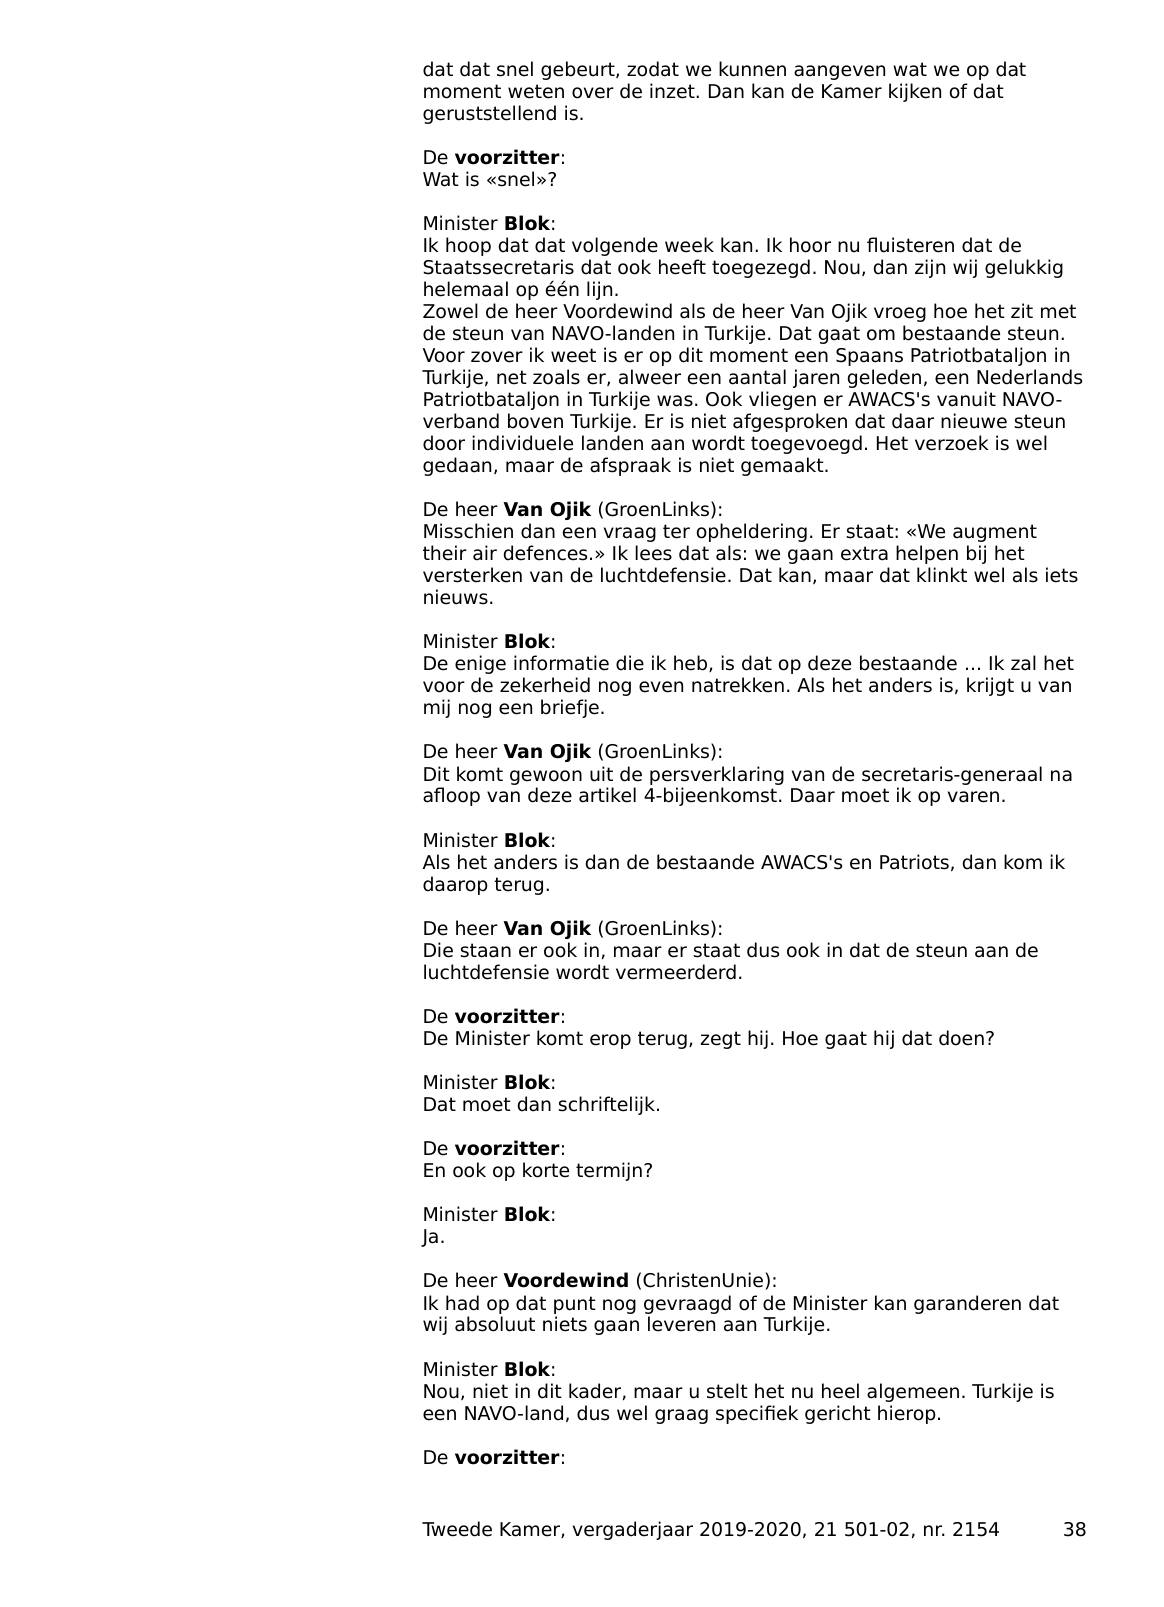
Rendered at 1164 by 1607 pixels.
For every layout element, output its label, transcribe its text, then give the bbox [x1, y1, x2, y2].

text Minister Blok: [422, 631, 1087, 653]
text dat dat snel gebeurt, zodat we kunnen aangeven wat we op dat moment weten over de inzet. Dan kan de Kamer kijken of dat geruststellend is. [422, 59, 1087, 125]
text Nou, niet in dit kader, maar u stelt het nu heel algemeen. Turkije is een NAVO-land, dus wel graag specifiek gericht hierop. [422, 1381, 1087, 1424]
text De voorzitter: [422, 1006, 1087, 1028]
text Dat moet dan schriftelijk. [422, 1094, 1087, 1116]
text Als het anders is dan de bestaande AWACS's en Patriots, dan kom ik daarop terug. [422, 852, 1087, 896]
text Minister Blok: [422, 1204, 1087, 1226]
text De Minister komt erop terug, zegt hij. Hoe gaat hij dat doen? [422, 1028, 1087, 1050]
text De heer Voordewind (ChristenUnie): [422, 1270, 1087, 1292]
text De enige informatie die ik heb, is dat op deze bestaande ... Ik zal het voor de zekerheid nog even natrekken. Als het anders is, krijgt u van mij nog een briefje. [422, 653, 1087, 719]
text Dit komt gewoon uit de persverklaring van de secretaris-generaal na afloop van deze artikel 4-bijeenkomst. Daar moet ik op varen. [422, 763, 1087, 807]
text Minister Blok: [422, 829, 1087, 852]
text De voorzitter: [422, 1447, 1087, 1469]
text En ook op korte termijn? [422, 1160, 1087, 1182]
text Misschien dan een vraag ter opheldering. Er staat: «We augment their air defences.» Ik lees dat als: we gaan extra helpen bij het versterken van de luchtdefensie. Dat kan, maar dat klinkt wel als iets nieuws. [422, 521, 1087, 609]
text De heer Van Ojik (GroenLinks): [422, 499, 1087, 521]
text Ik had op dat punt nog gevraagd of de Minister kan garanderen dat wij absoluut niets gaan leveren aan Turkije. [422, 1292, 1087, 1336]
text Minister Blok: [422, 1358, 1087, 1381]
text Minister Blok: [422, 213, 1087, 235]
text Ik hoop dat dat volgende week kan. Ik hoor nu fluisteren dat de Staatssecretaris dat ook heeft toegezegd. Nou, dan zijn wij gelukkig helemaal op één lijn. [422, 235, 1087, 301]
text De voorzitter: [422, 1138, 1087, 1160]
text Minister Blok: [422, 1072, 1087, 1094]
text Ja. [422, 1226, 1087, 1248]
text Zowel de heer Voordewind als de heer Van Ojik vroeg hoe het zit met de steun van NAVO-landen in Turkije. Dat gaat om bestaande steun. Voor zover ik weet is er op dit moment een Spaans Patriotbataljon in Turkije, net zoals er, alweer een aantal jaren geleden, een Nederlands Patriotbataljon in Turkije was. Ook vliegen er AWACS's vanuit NAVO-verband boven Turkije. Er is niet afgesproken dat daar nieuwe steun door individuele landen aan wordt toegevoegd. Het verzoek is wel gedaan, maar de afspraak is niet gemaakt. [422, 301, 1087, 477]
text De voorzitter: [422, 147, 1087, 169]
text Die staan er ook in, maar er staat dus ook in dat de steun aan de luchtdefensie wordt vermeerderd. [422, 940, 1087, 984]
text De heer Van Ojik (GroenLinks): [422, 918, 1087, 940]
text De heer Van Ojik (GroenLinks): [422, 741, 1087, 763]
text Wat is «snel»? [422, 169, 1087, 191]
